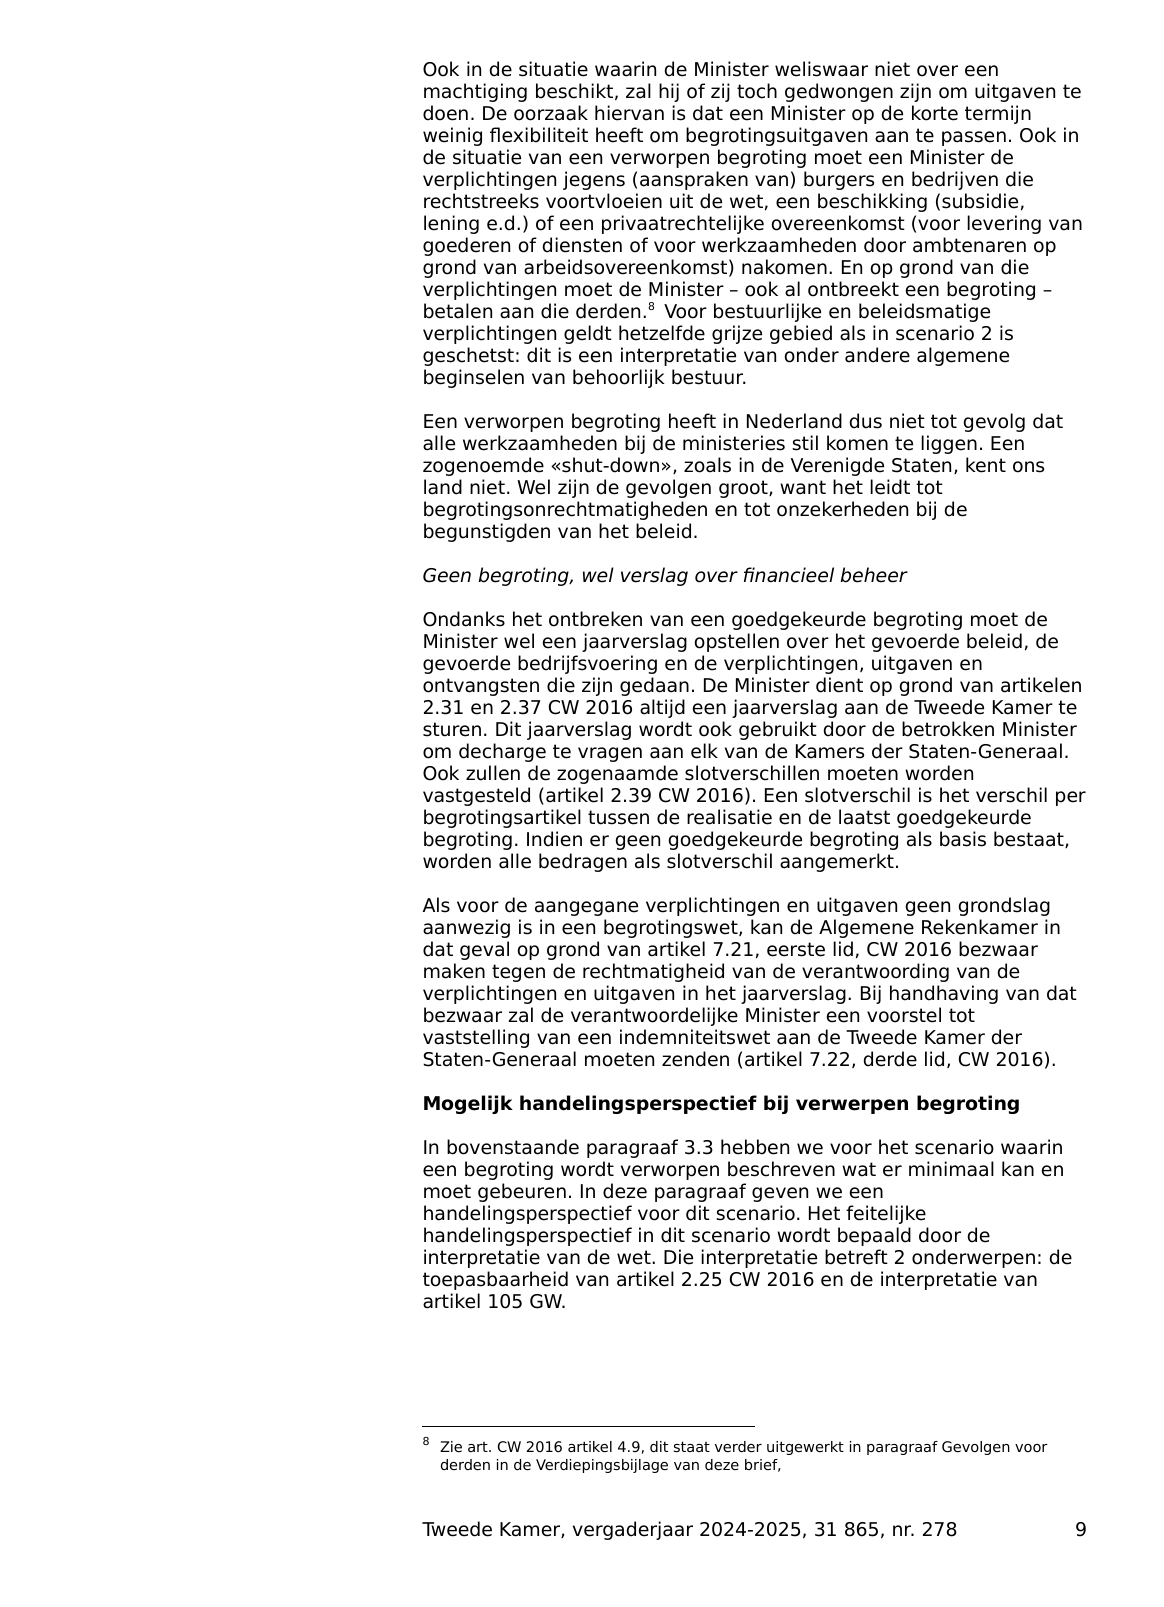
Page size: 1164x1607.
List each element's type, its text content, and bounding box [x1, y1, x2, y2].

text Ook in de situatie waarin de Minister weliswaar niet over een machtiging beschikt, zal hij of zij toch gedwongen zijn om uitgaven te doen. De oorzaak hiervan is dat een Minister op de korte termijn weinig flexibiliteit heeft om begrotingsuitgaven aan te passen. Ook in de situatie van een verworpen begroting moet een Minister de verplichtingen jegens (aanspraken van) burgers en bedrijven die rechtstreeks voortvloeien uit de wet, een beschikking (subsidie, lening e.d.) of een privaatrechtelijke overeenkomst (voor levering van goederen of diensten of voor werkzaamheden door ambtenaren op grond van arbeidsovereenkomst) nakomen. En op grond van die verplichtingen moet de Minister – ook al ontbreekt een begroting – betalen aan die derden. Voor bestuurlijke en beleidsmatige verplichtingen geldt hetzelfde grijze gebied als in scenario 2 is geschetst: dit is een interpretatie van onder andere algemene beginselen van behoorlijk bestuur. [422, 59, 1087, 389]
subtitle Mogelijk handelingsperspectief bij verwerpen begroting [422, 1093, 1087, 1115]
subtitle Geen begroting, wel verslag over financieel beheer [422, 565, 1087, 587]
text Zie art. CW 2016 artikel 4.9, dit staat verder uitgewerkt in paragraaf Gevolgen voor derden in de Verdiepingsbijlage van deze brief, [422, 1435, 1087, 1474]
text Als voor de aangegane verplichtingen en uitgaven geen grondslag aanwezig is in een begrotingswet, kan de Algemene Rekenkamer in dat geval op grond van artikel 7.21, eerste lid, CW 2016 bezwaar maken tegen de rechtmatigheid van de verantwoording van de verplichtingen en uitgaven in het jaarverslag. Bij handhaving van dat bezwaar zal de verantwoordelijke Minister een voorstel tot vaststelling van een indemniteitswet aan de Tweede Kamer der Staten-Generaal moeten zenden (artikel 7.22, derde lid, CW 2016). [422, 895, 1087, 1071]
text Ondanks het ontbreken van een goedgekeurde begroting moet de Minister wel een jaarverslag opstellen over het gevoerde beleid, de gevoerde bedrijfsvoering en de verplichtingen, uitgaven en ontvangsten die zijn gedaan. De Minister dient op grond van artikelen 2.31 en 2.37 CW 2016 altijd een jaarverslag aan de Tweede Kamer te sturen. Dit jaarverslag wordt ook gebruikt door de betrokken Minister om decharge te vragen aan elk van de Kamers der Staten-Generaal. Ook zullen de zogenaamde slotverschillen moeten worden vastgesteld (artikel 2.39 CW 2016). Een slotverschil is het verschil per begrotingsartikel tussen de realisatie en de laatst goedgekeurde begroting. Indien er geen goedgekeurde begroting als basis bestaat, worden alle bedragen als slotverschil aangemerkt. [422, 609, 1087, 873]
text In bovenstaande paragraaf 3.3 hebben we voor het scenario waarin een begroting wordt verworpen beschreven wat er minimaal kan en moet gebeuren. In deze paragraaf geven we een handelingsperspectief voor dit scenario. Het feitelijke handelingsperspectief in dit scenario wordt bepaald door de interpretatie van de wet. Die interpretatie betreft 2 onderwerpen: de toepasbaarheid van artikel 2.25 CW 2016 en de interpretatie van artikel 105 GW. [422, 1137, 1087, 1313]
text Een verworpen begroting heeft in Nederland dus niet tot gevolg dat alle werkzaamheden bij de ministeries stil komen te liggen. Een zogenoemde «shut-down», zoals in de Verenigde Staten, kent ons land niet. Wel zijn de gevolgen groot, want het leidt tot begrotingsonrechtmatigheden en tot onzekerheden bij de begunstigden van het beleid. [422, 411, 1087, 543]
